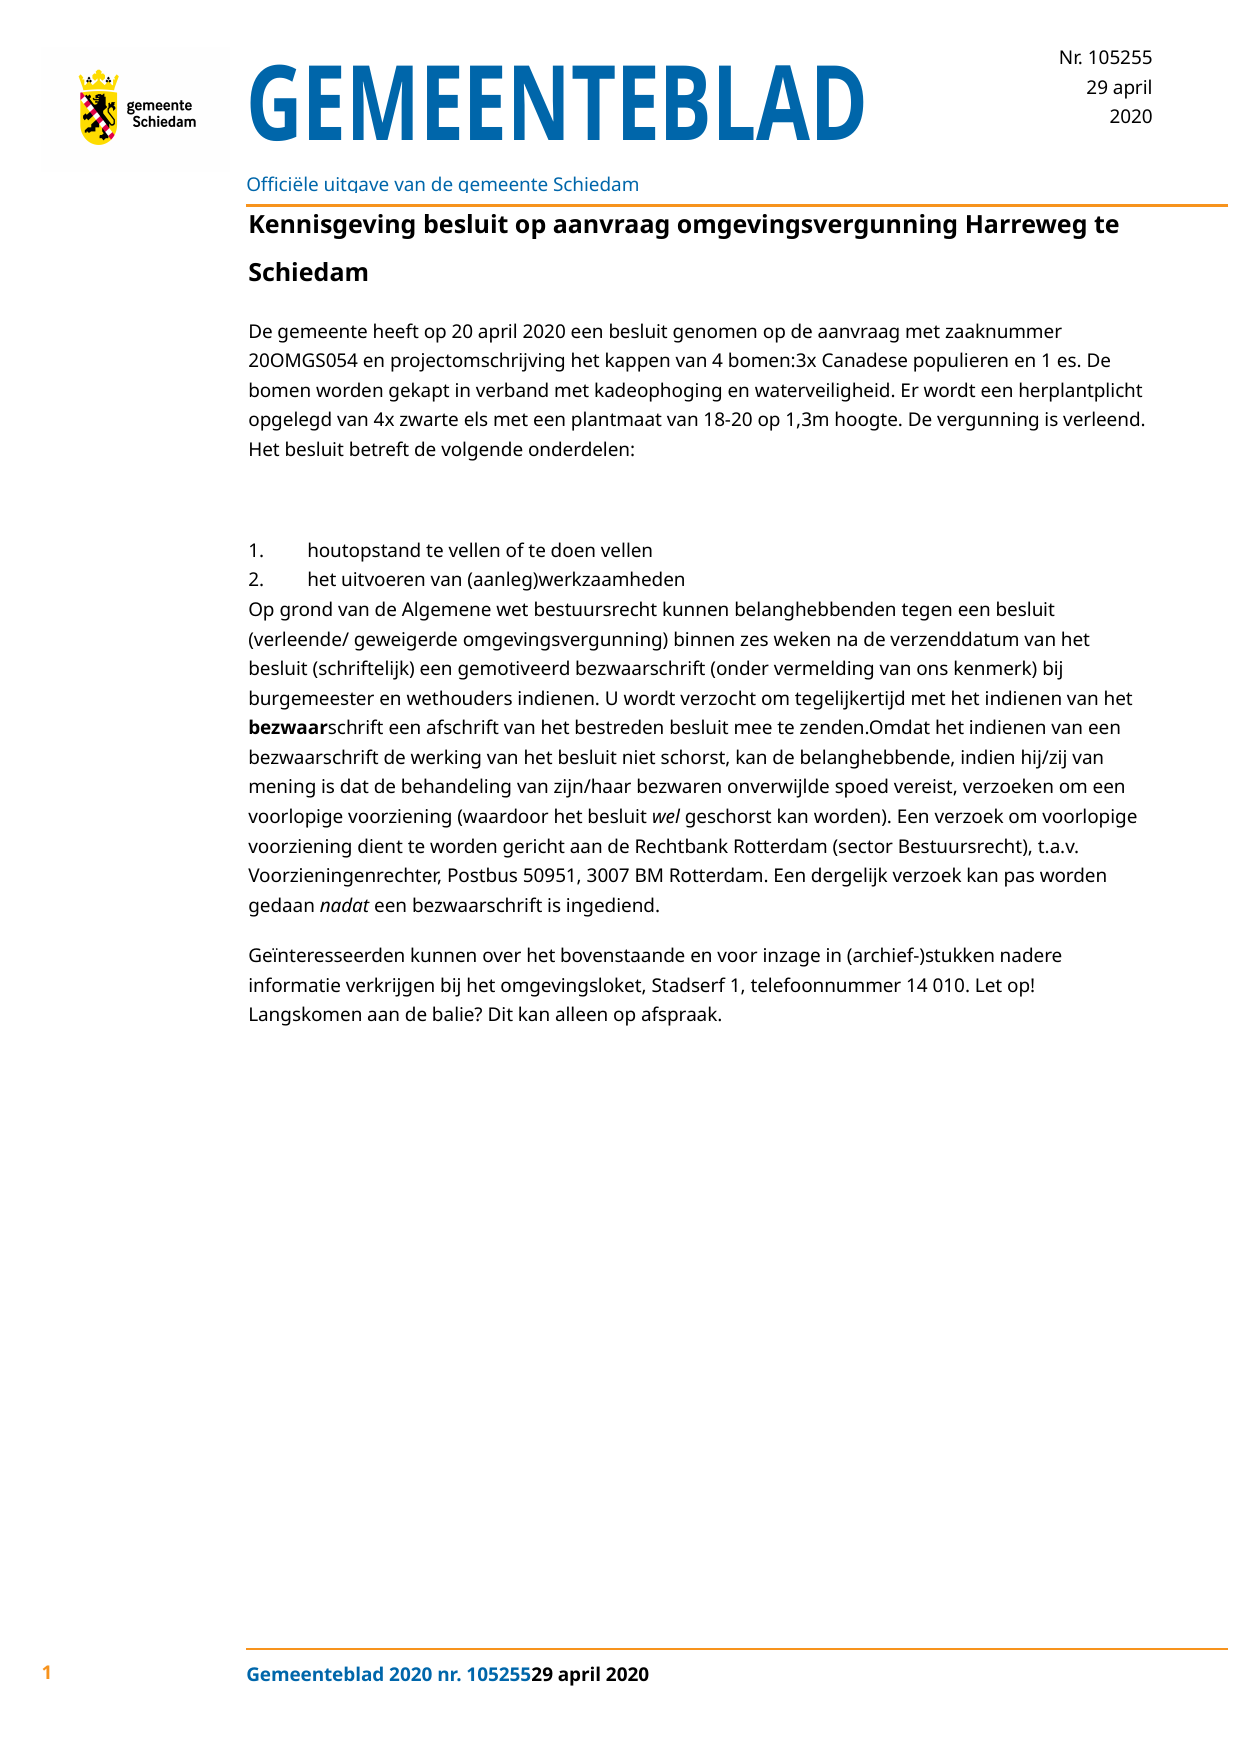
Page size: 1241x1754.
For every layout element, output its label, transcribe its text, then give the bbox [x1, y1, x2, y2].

text De gemeente heeft op 20 april 2020 een besluit genomen op de aanvraag met zaaknummer 20OMGS054 en projectomschrijving het kappen van 4 bomen:3x Canadese populieren en 1 es. De bomen worden gekapt in verband met kadeophoging en waterveiligheid. Er wordt een herplantplicht opgelegd van 4x zwarte els met een plantmaat van 18-20 op 1,3m hoogte. De vergunning is verleend. Het besluit betreft de volgende onderdelen: [248, 318, 1152, 462]
text Kennisgeving besluit op aanvraag omgevingsvergunning Harreweg te Schiedam [248, 207, 1152, 288]
text Geïnteresseerden kunnen over het bovenstaande en voor inzage in (archief-)stukken nadere informatie verkrijgen bij het omgevingsloket, Stadserf 1, telefoonnummer 14 010. Let op! Langskomen aan de balie? Dit kan alleen op afspraak. [248, 942, 1152, 1027]
text Op grond van de Algemene wet bestuursrecht kunnen belanghebbenden tegen een besluit (verleende/ geweigerde omgevingsvergunning) binnen zes weken na de verzenddatum van het besluit (schriftelijk) een gemotiveerd bezwaarschrift (onder vermelding van ons kenmerk) bij burgemeester en wethouders indienen. U wordt verzocht om tegelijkertijd met het indienen van het bezwaarschrift een afschrift van het bestreden besluit mee te zenden.Omdat het indienen van een bezwaarschrift de werking van het besluit niet schorst, kan de belanghebbende, indien hij/zij van mening is dat de behandeling van zijn/haar bezwaren onverwijlde spoed vereist, verzoeken om een voorlopige voorziening (waardoor het besluit wel geschorst kan worden). Een verzoek om voorlopige voorziening dient te worden gericht aan de Rechtbank Rotterdam (sector Bestuursrecht), t.a.v. Voorzieningenrechter, Postbus 50951, 3007 BM Rotterdam. Een dergelijk verzoek kan pas worden gedaan nadat een bezwaarschrift is ingediend. [248, 596, 1152, 918]
list het uitvoeren van (aanleg)werkzaamheden [248, 567, 1152, 592]
picture [41, 47, 231, 172]
list houtopstand te vellen of te doen vellen [248, 537, 1152, 563]
